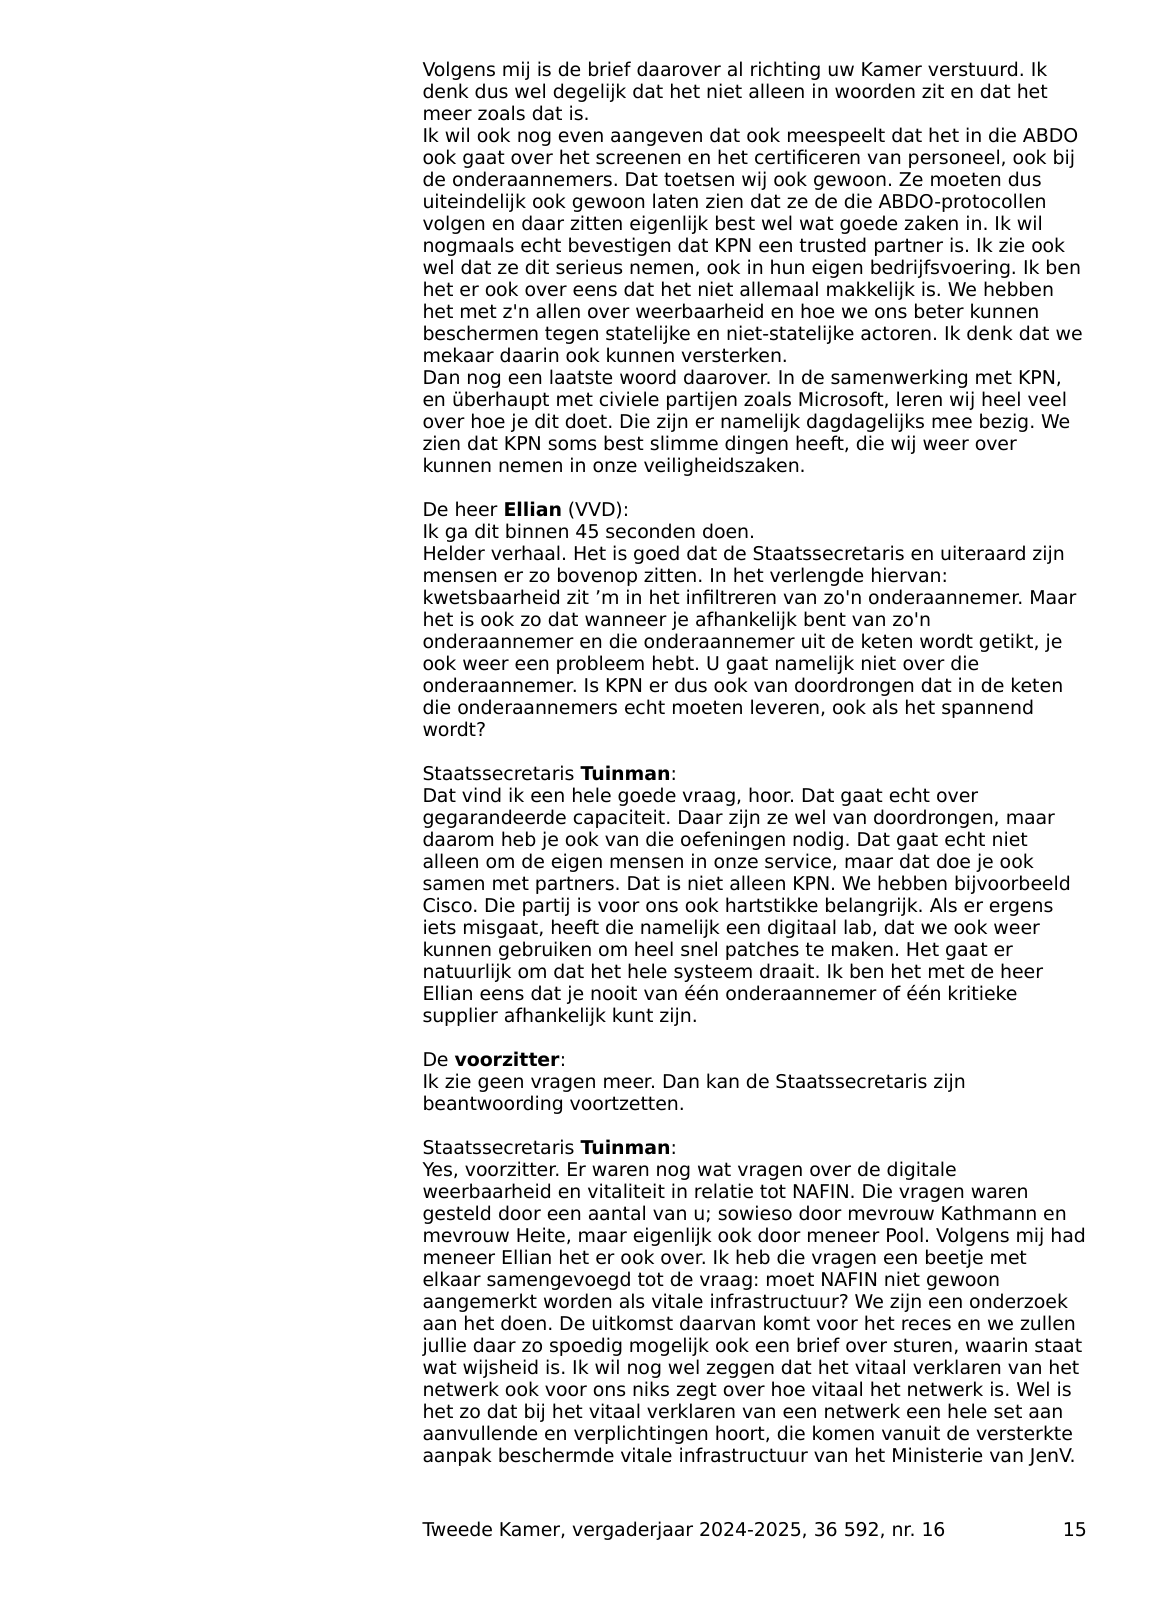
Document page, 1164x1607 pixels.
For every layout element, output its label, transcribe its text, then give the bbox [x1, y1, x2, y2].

text Dat vind ik een hele goede vraag, hoor. Dat gaat echt over gegarandeerde capaciteit. Daar zijn ze wel van doordrongen, maar daarom heb je ook van die oefeningen nodig. Dat gaat echt niet alleen om de eigen mensen in onze service, maar dat doe je ook samen met partners. Dat is niet alleen KPN. We hebben bijvoorbeeld Cisco. Die partij is voor ons ook hartstikke belangrijk. Als er ergens iets misgaat, heeft die namelijk een digitaal lab, dat we ook weer kunnen gebruiken om heel snel patches te maken. Het gaat er natuurlijk om dat het hele systeem draait. Ik ben het met de heer Ellian eens dat je nooit van één onderaannemer of één kritieke supplier afhankelijk kunt zijn. [422, 785, 1087, 1027]
text Ik zie geen vragen meer. Dan kan de Staatssecretaris zijn beantwoording voortzetten. [422, 1071, 1087, 1115]
text Helder verhaal. Het is goed dat de Staatssecretaris en uiteraard zijn mensen er zo bovenop zitten. In het verlengde hiervan: kwetsbaarheid zit ’m in het infiltreren van zo'n onderaannemer. Maar het is ook zo dat wanneer je afhankelijk bent van zo'n onderaannemer en die onderaannemer uit de keten wordt getikt, je ook weer een probleem hebt. U gaat namelijk niet over die onderaannemer. Is KPN er dus ook van doordrongen dat in de keten die onderaannemers echt moeten leveren, ook als het spannend wordt? [422, 543, 1087, 741]
text Staatssecretaris Tuinman: [422, 763, 1087, 785]
text Staatssecretaris Tuinman: [422, 1137, 1087, 1159]
text Dan nog een laatste woord daarover. In de samenwerking met KPN, en überhaupt met civiele partijen zoals Microsoft, leren wij heel veel over hoe je dit doet. Die zijn er namelijk dagdagelijks mee bezig. We zien dat KPN soms best slimme dingen heeft, die wij weer over kunnen nemen in onze veiligheidszaken. [422, 367, 1087, 477]
text De voorzitter: [422, 1049, 1087, 1071]
text Ik ga dit binnen 45 seconden doen. [422, 521, 1087, 543]
text Yes, voorzitter. Er waren nog wat vragen over de digitale weerbaarheid en vitaliteit in relatie tot NAFIN. Die vragen waren gesteld door een aantal van u; sowieso door mevrouw Kathmann en mevrouw Heite, maar eigenlijk ook door meneer Pool. Volgens mij had meneer Ellian het er ook over. Ik heb die vragen een beetje met elkaar samengevoegd tot de vraag: moet NAFIN niet gewoon aangemerkt worden als vitale infrastructuur? We zijn een onderzoek aan het doen. De uitkomst daarvan komt voor het reces en we zullen jullie daar zo spoedig mogelijk ook een brief over sturen, waarin staat wat wijsheid is. Ik wil nog wel zeggen dat het vitaal verklaren van het netwerk ook voor ons niks zegt over hoe vitaal het netwerk is. Wel is het zo dat bij het vitaal verklaren van een netwerk een hele set aan aanvullende en verplichtingen hoort, die komen vanuit de versterkte aanpak beschermde vitale infrastructuur van het Ministerie van JenV. [422, 1159, 1087, 1467]
text De heer Ellian (VVD): [422, 499, 1087, 521]
text Ik wil ook nog even aangeven dat ook meespeelt dat het in die ABDO ook gaat over het screenen en het certificeren van personeel, ook bij de onderaannemers. Dat toetsen wij ook gewoon. Ze moeten dus uiteindelijk ook gewoon laten zien dat ze de die ABDO-protocollen volgen en daar zitten eigenlijk best wel wat goede zaken in. Ik wil nogmaals echt bevestigen dat KPN een trusted partner is. Ik zie ook wel dat ze dit serieus nemen, ook in hun eigen bedrijfsvoering. Ik ben het er ook over eens dat het niet allemaal makkelijk is. We hebben het met z'n allen over weerbaarheid en hoe we ons beter kunnen beschermen tegen statelijke en niet-statelijke actoren. Ik denk dat we mekaar daarin ook kunnen versterken. [422, 125, 1087, 367]
text Volgens mij is de brief daarover al richting uw Kamer verstuurd. Ik denk dus wel degelijk dat het niet alleen in woorden zit en dat het meer zoals dat is. [422, 59, 1087, 125]
